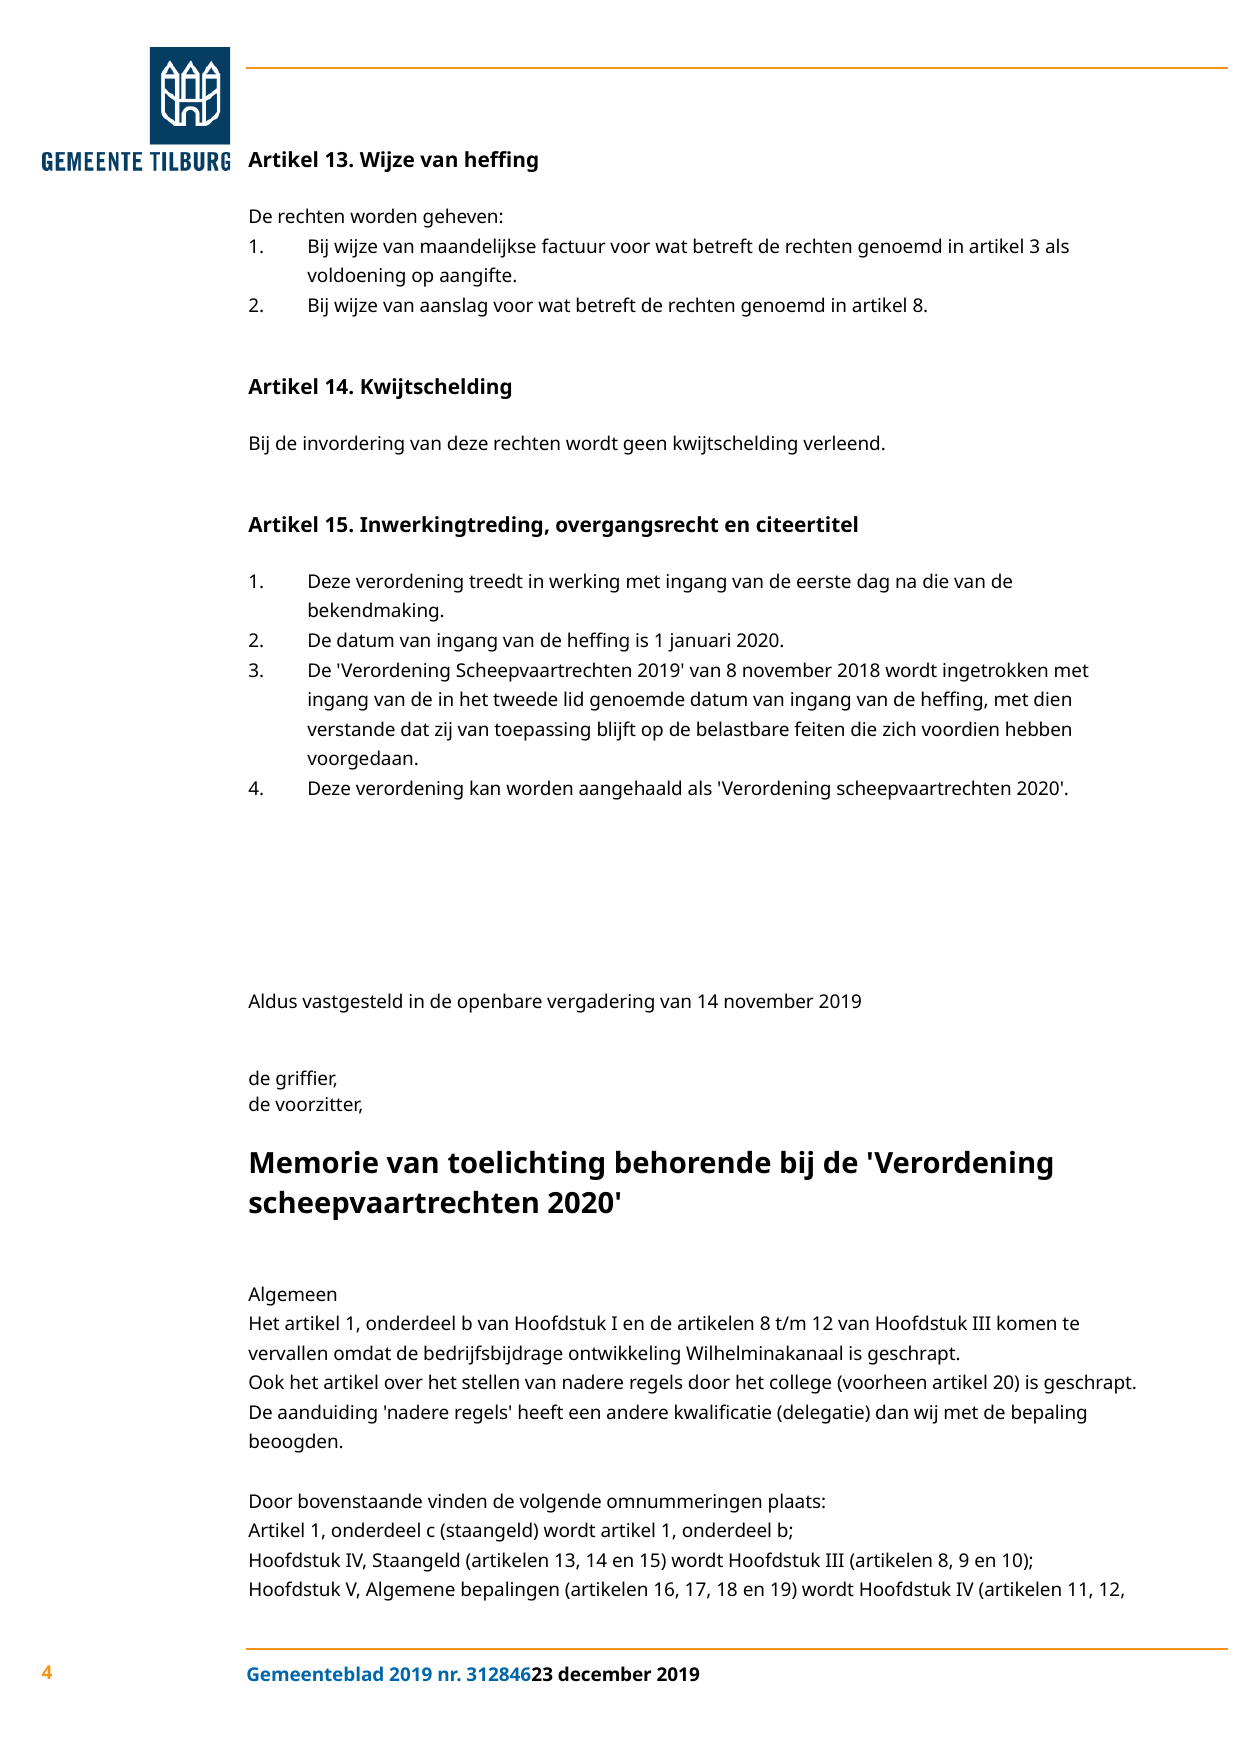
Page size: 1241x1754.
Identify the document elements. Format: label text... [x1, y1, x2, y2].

text de griffier, [248, 1066, 1152, 1091]
text de voorzitter, [248, 1091, 1152, 1117]
text Artikel 15. Inwerkingtreding, overgangsrecht en citeertitel [248, 510, 1152, 538]
list Bij wijze van maandelijkse factuur voor wat betreft de rechten genoemd in artikel 3 als voldoening op aangifte. [248, 233, 1152, 288]
list Deze verordening kan worden aangehaald als 'Verordening scheepvaartrechten 2020'. [248, 775, 1152, 801]
text Artikel 1, onderdeel c (staangeld) wordt artikel 1, onderdeel b; [248, 1517, 1152, 1543]
picture [41, 47, 231, 172]
text Hoofdstuk V, Algemene bepalingen (artikelen 16, 17, 18 en 19) wordt Hoofdstuk IV (artikelen 11, 12, [248, 1577, 1152, 1602]
list De datum van ingang van de heffing is 1 januari 2020. [248, 627, 1152, 653]
text Memorie van toelichting behorende bij de 'Verordening scheepvaartrechten 2020' [248, 1143, 1152, 1222]
list Deze verordening treedt in werking met ingang van de eerste dag na die van de bekendmaking. [248, 568, 1152, 623]
text Artikel 13. Wijze van heffing [248, 145, 1152, 174]
text Het artikel 1, onderdeel b van Hoofdstuk I en de artikelen 8 t/m 12 van Hoofdstuk III komen te vervallen omdat de bedrijfsbijdrage ontwikkeling Wilhelminakanaal is geschrapt. [248, 1310, 1152, 1366]
list De 'Verordening Scheepvaartrechten 2019' van 8 november 2018 wordt ingetrokken met ingang van de in het tweede lid genoemde datum van ingang van de heffing, met dien verstande dat zij van toepassing blijft op de belastbare feiten die zich voordien hebben voorgedaan. [248, 657, 1152, 771]
text Hoofdstuk IV, Staangeld (artikelen 13, 14 en 15) wordt Hoofdstuk III (artikelen 8, 9 en 10); [248, 1547, 1152, 1573]
text Algemeen [248, 1281, 1152, 1307]
text Bij de invordering van deze rechten wordt geen kwijtschelding verleend. [248, 430, 1152, 456]
text De rechten worden geheven: [248, 203, 1152, 229]
text Aldus vastgesteld in de openbare vergadering van 14 november 2019 [248, 988, 1152, 1014]
text Artikel 14. Kwijtschelding [248, 372, 1152, 400]
list Bij wijze van aanslag voor wat betreft de rechten genoemd in artikel 8. [248, 292, 1152, 318]
text Door bovenstaande vinden de volgende omnummeringen plaats: [248, 1488, 1152, 1514]
text Ook het artikel over het stellen van nadere regels door het college (voorheen artikel 20) is geschrapt. De aanduiding 'nadere regels' heeft een andere kwalificatie (delegatie) dan wij met de bepaling beoogden. [248, 1369, 1152, 1454]
